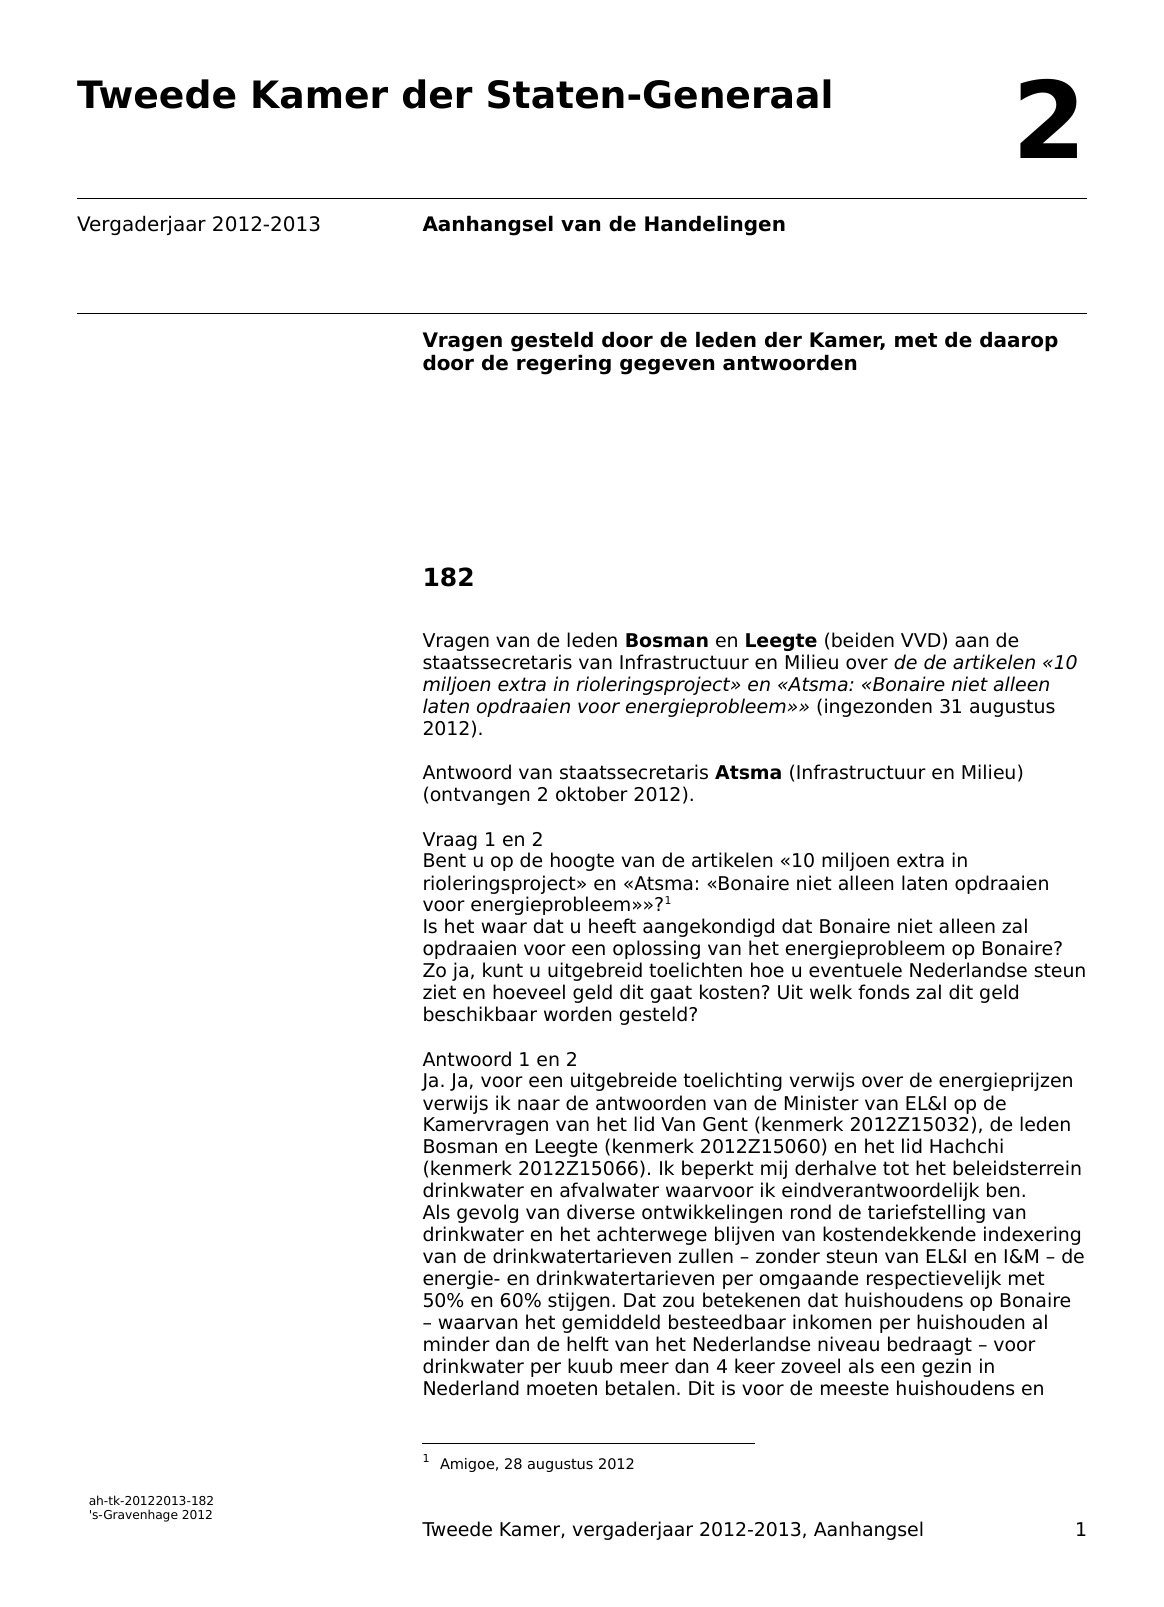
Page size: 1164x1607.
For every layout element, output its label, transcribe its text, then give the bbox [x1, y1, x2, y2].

table_cell Aanhangsel van de Handelingen [422, 199, 1087, 313]
text Antwoord van staatssecretaris Atsma (Infrastructuur en Milieu) (ontvangen 2 oktober 2012). [422, 762, 1087, 806]
text Ja. Ja, voor een uitgebreide toelichting verwijs over de energieprijzen verwijs ik naar de antwoorden van de Minister van EL&I op de Kamervragen van het lid Van Gent (kenmerk 2012Z15032), de leden Bosman en Leegte (kenmerk 2012Z15060) en het lid Hachchi (kenmerk 2012Z15066). Ik beperkt mij derhalve tot het beleidsterrein drinkwater en afvalwater waarvoor ik eindverantwoordelijk ben. [422, 1070, 1087, 1202]
text Vragen van de leden Bosman en Leegte (beiden VVD) aan de staatssecretaris van Infrastructuur en Milieu over de de artikelen «10 miljoen extra in rioleringsproject» en «Atsma: «Bonaire niet alleen laten opdraaien voor energieprobleem»» (ingezonden 31 augustus 2012). [422, 630, 1087, 740]
text Als gevolg van diverse ontwikkelingen rond de tariefstelling van drinkwater en het achterwege blijven van kostendekkende indexering van de drinkwatertarieven zullen – zonder steun van EL&I en I&M – de energie- en drinkwatertarieven per omgaande respectievelijk met 50% en 60% stijgen. Dat zou betekenen dat huishoudens op Bonaire – waarvan het gemiddeld besteedbaar inkomen per huishouden al minder dan de helft van het Nederlandse niveau bedraagt – voor drinkwater per kuub meer dan 4 keer zoveel als een gezin in Nederland moeten betalen. Dit is voor de meeste huishoudens en [422, 1202, 1087, 1400]
text Antwoord 1 en 2 [422, 1048, 1087, 1070]
table_cell Vergaderjaar 2012-2013 [77, 199, 422, 313]
text Is het waar dat u heeft aangekondigd dat Bonaire niet alleen zal opdraaien voor een oplossing van het energieprobleem op Bonaire? Zo ja, kunt u uitgebreid toelichten hoe u eventuele Nederlandse steun ziet en hoeveel geld dit gaat kosten? Uit welk fonds zal dit geld beschikbaar worden gesteld? [422, 916, 1087, 1026]
text Vraag 1 en 2 [422, 828, 1087, 850]
text Amigoe, 28 augustus 2012 [422, 1452, 1087, 1474]
table_cell Vragen gesteld door de leden der Kamer, met de daarop door de regering gegeven antwoorden [422, 314, 1087, 375]
text 182 [422, 563, 1087, 592]
text Bent u op de hoogte van de artikelen «10 miljoen extra in rioleringsproject» en «Atsma: «Bonaire niet alleen laten opdraaien voor energieprobleem»»? [422, 850, 1087, 916]
table_cell [77, 314, 422, 375]
text ah-tk-20122013-182 [88, 1494, 323, 1508]
table_header Tweede Kamer der Staten-Generaal [77, 59, 886, 198]
text 's-Gravenhage 2012 [88, 1508, 323, 1522]
table_header 2 [886, 59, 1087, 198]
